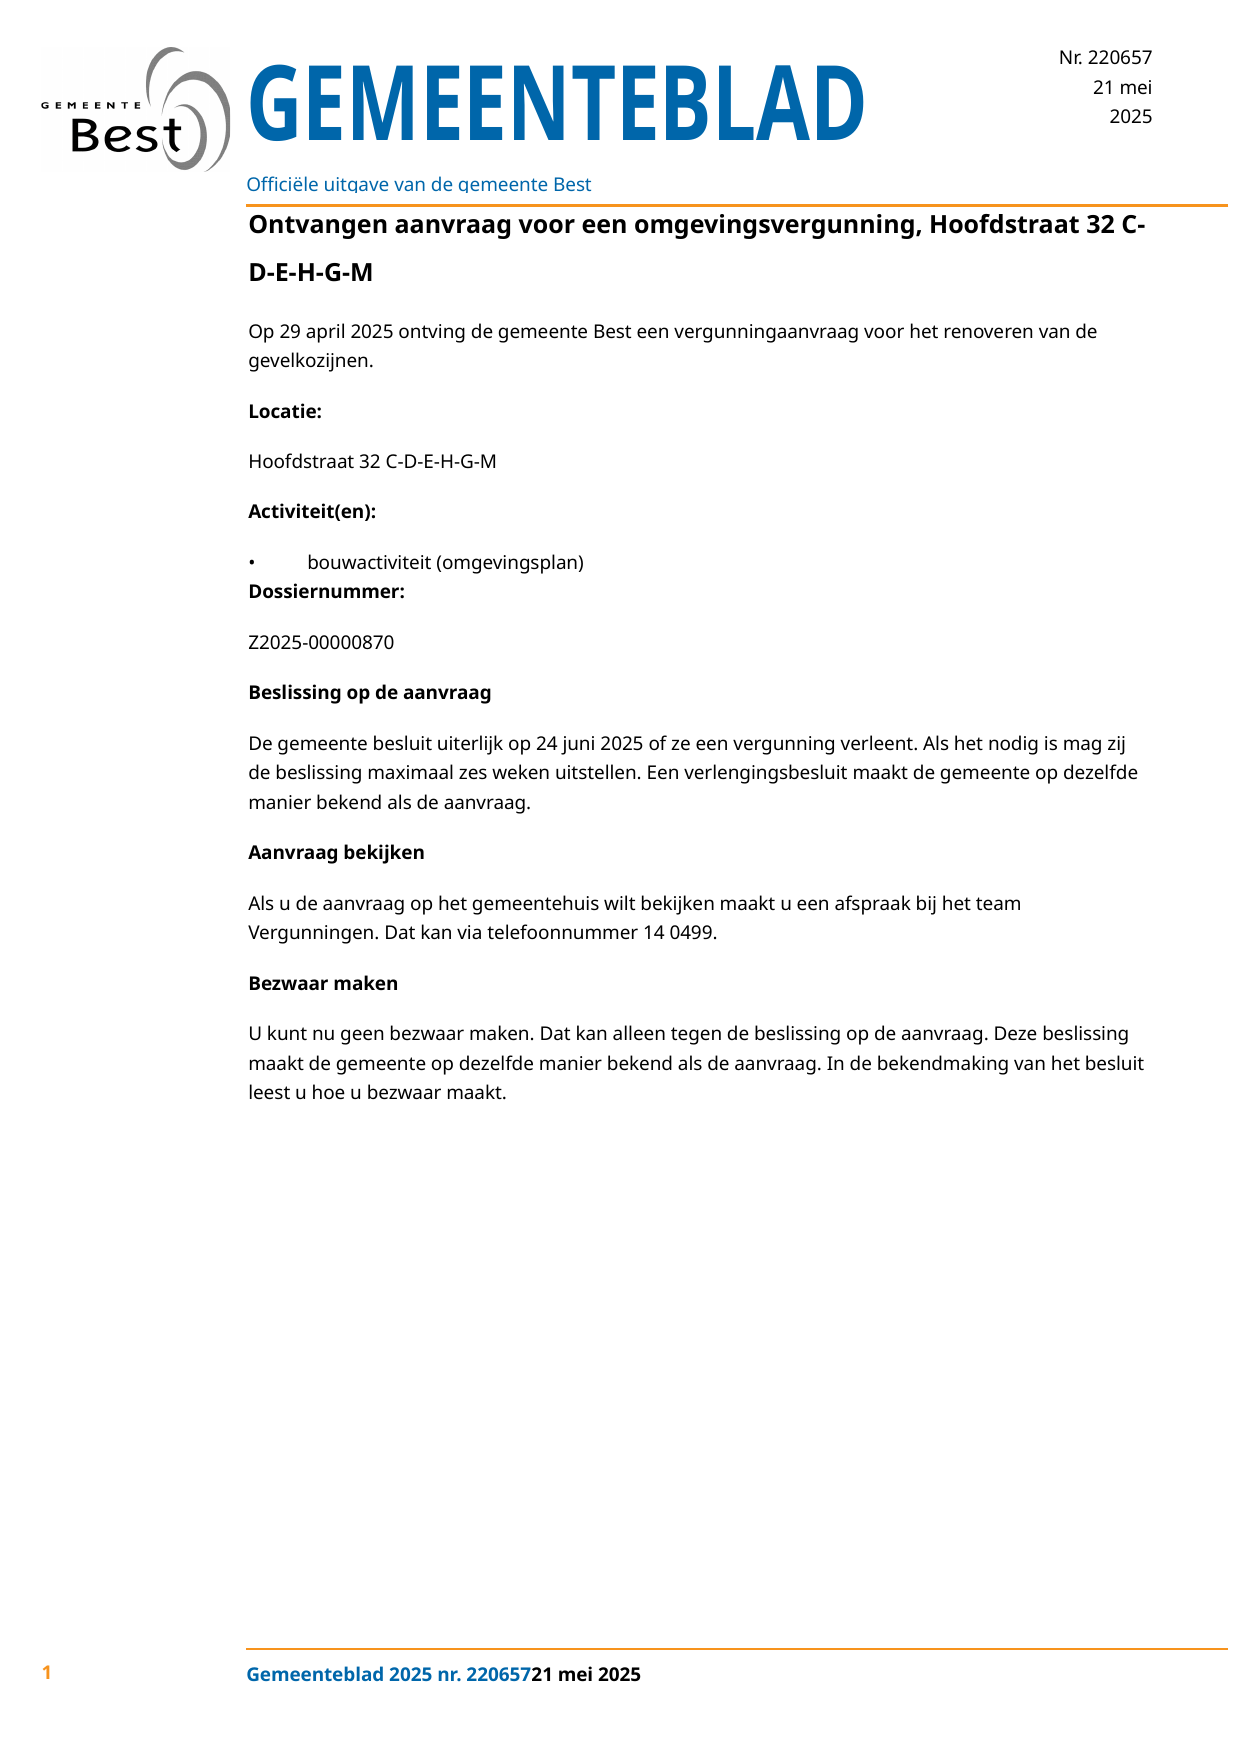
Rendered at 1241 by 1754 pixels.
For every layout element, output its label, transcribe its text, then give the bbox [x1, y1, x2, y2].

text De gemeente besluit uiterlijk op 24 juni 2025 of ze een vergunning verleent. Als het nodig is mag zij de beslissing maximaal zes weken uitstellen. Een verlengingsbesluit maakt de gemeente op dezelfde manier bekend als de aanvraag. [248, 730, 1152, 815]
text Z2025-00000870 [248, 629, 1152, 655]
text Als u de aanvraag op het gemeentehuis wilt bekijken maakt u een afspraak bij het team Vergunningen. Dat kan via telefoonnummer 14 0499. [248, 890, 1152, 945]
list bouwactiviteit (omgevingsplan) [248, 549, 1152, 575]
text Bezwaar maken [248, 970, 1152, 996]
picture [41, 47, 231, 172]
text Hoofdstraat 32 C-D-E-H-G-M [248, 448, 1152, 474]
text Dossiernummer: [248, 579, 1152, 604]
text Locatie: [248, 398, 1152, 424]
text Op 29 april 2025 ontving de gemeente Best een vergunningaanvraag voor het renoveren van de gevelkozijnen. [248, 318, 1152, 373]
text Beslissing op de aanvraag [248, 679, 1152, 705]
text Activiteit(en): [248, 499, 1152, 524]
text Aanvraag bekijken [248, 839, 1152, 865]
text U kunt nu geen bezwaar maken. Dat kan alleen tegen de beslissing op de aanvraag. Deze beslissing maakt de gemeente op dezelfde manier bekend als de aanvraag. In de bekendmaking van het besluit leest u hoe u bezwaar maakt. [248, 1020, 1152, 1105]
text Ontvangen aanvraag voor een omgevingsvergunning, Hoofdstraat 32 C-D-E-H-G-M [248, 207, 1152, 288]
